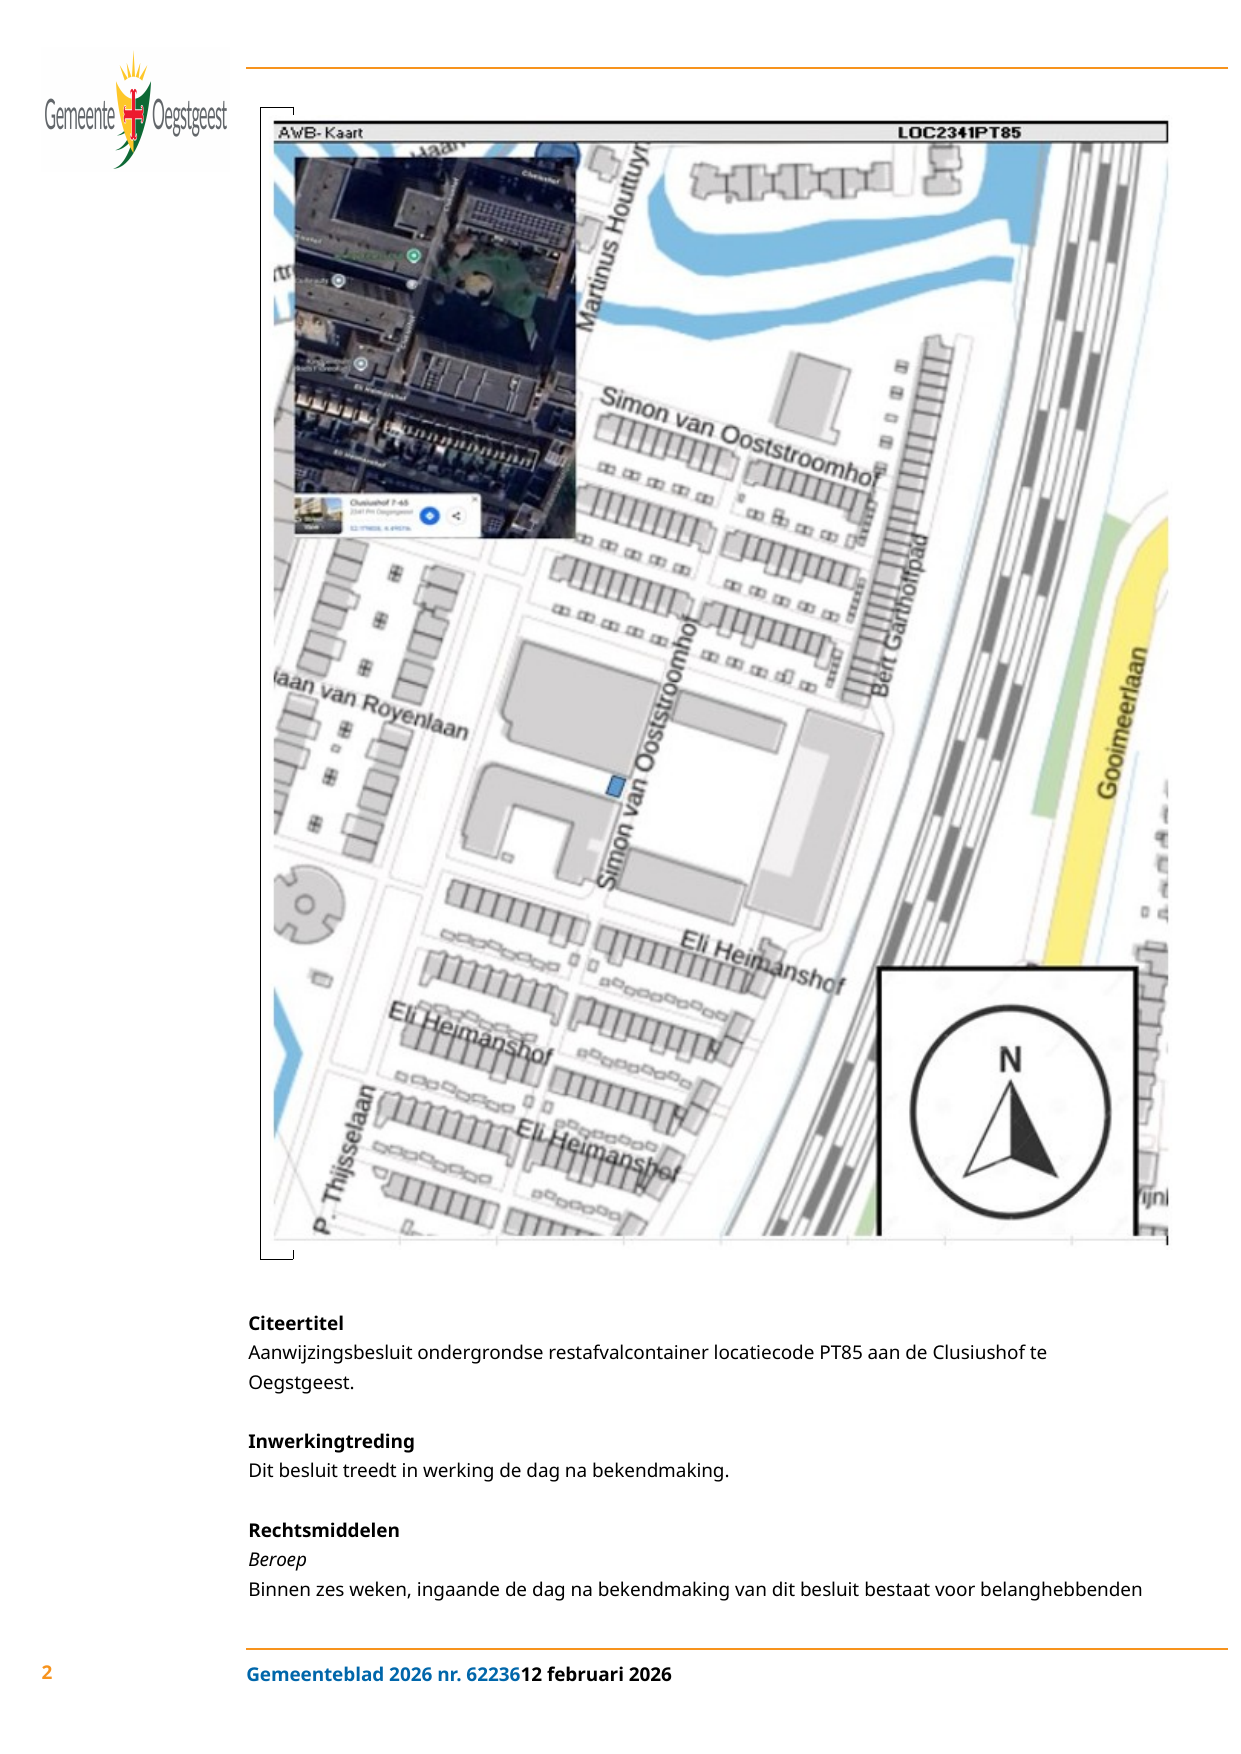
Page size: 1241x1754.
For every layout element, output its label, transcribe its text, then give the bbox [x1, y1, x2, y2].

picture [268, 115, 1173, 1250]
text Binnen zes weken, ingaande de dag na bekendmaking van dit besluit bestaat voor belanghebbenden [248, 1576, 1152, 1602]
text Inwerkingtreding [248, 1428, 1152, 1454]
text Rechtsmiddelen [248, 1517, 1152, 1543]
text Beroep [248, 1546, 1152, 1572]
text Citeertitel [248, 1310, 1152, 1336]
text Aanwijzingsbesluit ondergrondse restafvalcontainer locatiecode PT85 aan de Clusiushof te Oegstgeest. [248, 1339, 1152, 1395]
text Dit besluit treedt in werking de dag na bekendmaking. [248, 1458, 1152, 1483]
picture [41, 47, 231, 172]
